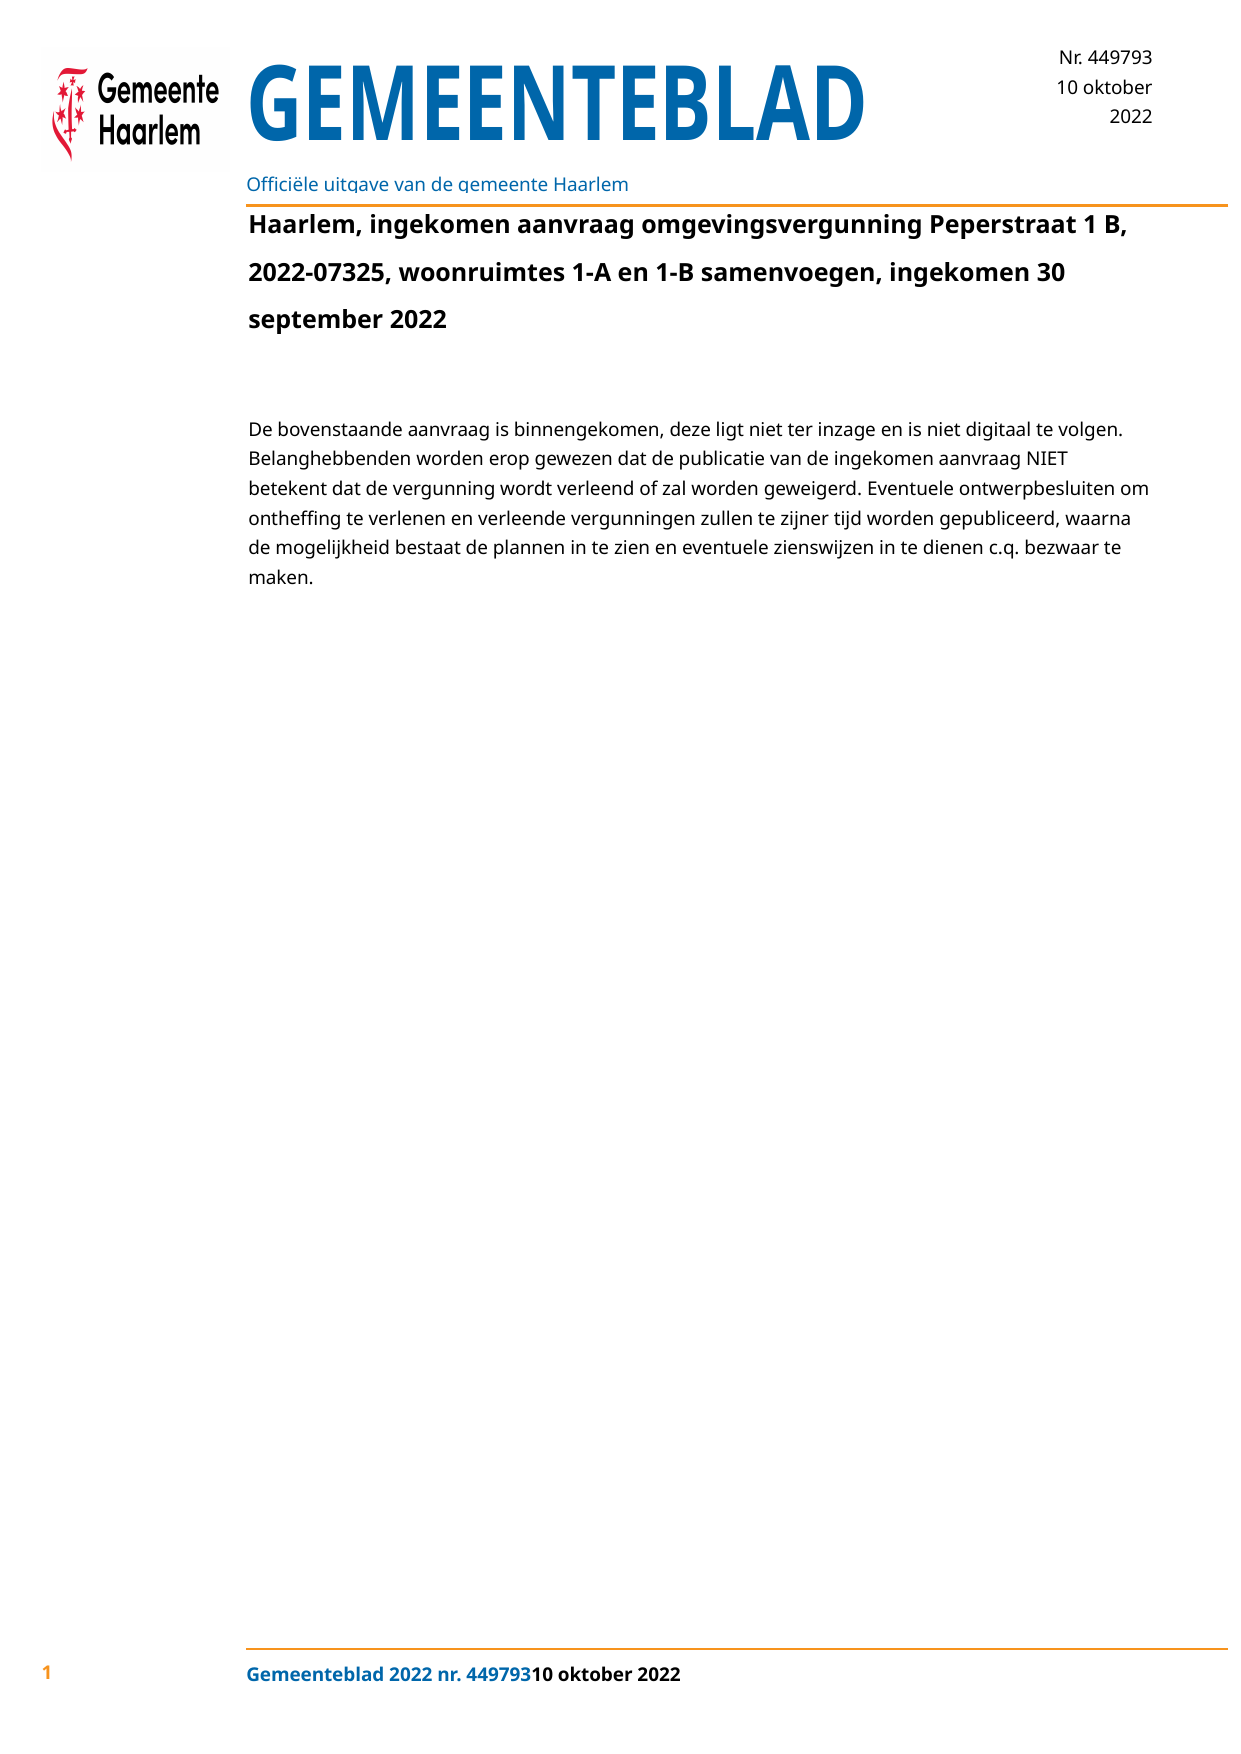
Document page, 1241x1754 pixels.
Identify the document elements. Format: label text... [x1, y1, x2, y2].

picture [41, 47, 231, 172]
text Haarlem, ingekomen aanvraag omgevingsvergunning Peperstraat 1 B, 2022-07325, woonruimtes 1-A en 1-B samenvoegen, ingekomen 30 september 2022 [248, 207, 1152, 336]
text De bovenstaande aanvraag is binnengekomen, deze ligt niet ter inzage en is niet digitaal te volgen. Belanghebbenden worden erop gewezen dat de publicatie van de ingekomen aanvraag NIET betekent dat de vergunning wordt verleend of zal worden geweigerd. Eventuele ontwerpbesluiten om ontheffing te verlenen en verleende vergunningen zullen te zijner tijd worden gepubliceerd, waarna de mogelijkheid bestaat de plannen in te zien en eventuele zienswijzen in te dienen c.q. bezwaar te maken. [248, 416, 1152, 589]
